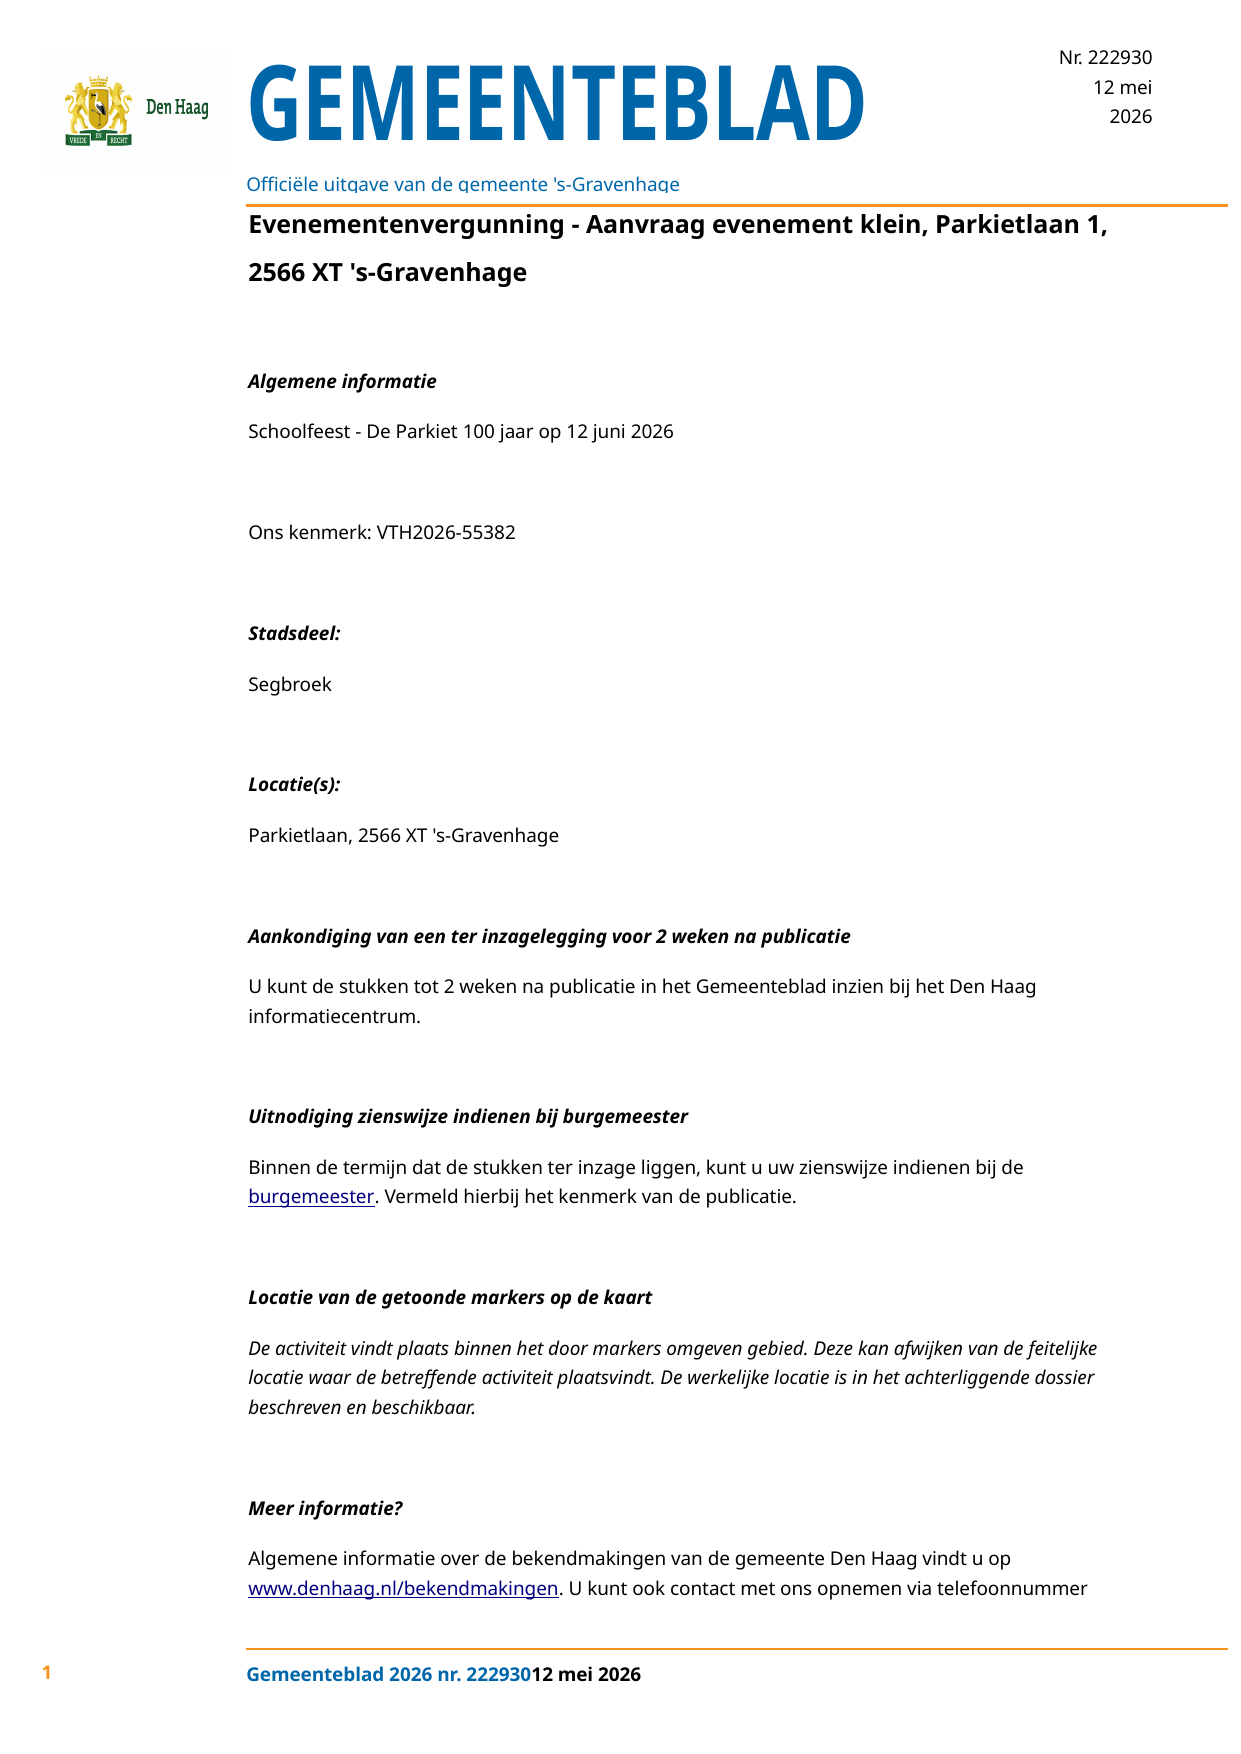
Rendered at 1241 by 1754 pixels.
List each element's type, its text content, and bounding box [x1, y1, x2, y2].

text Locatie(s): [248, 772, 1152, 797]
text Uitnodiging zienswijze indienen bij burgemeester [248, 1104, 1152, 1129]
picture [41, 47, 231, 172]
text Ons kenmerk: VTH2026-55382 [248, 519, 1152, 545]
text De activiteit vindt plaats binnen het door markers omgeven gebied. Deze kan afwijken van de feitelijke locatie waar de betreffende activiteit plaatsvindt. De werkelijke locatie is in het achterliggende dossier beschreven en beschikbaar. [248, 1335, 1152, 1420]
text Schoolfeest - De Parkiet 100 jaar op 12 juni 2026 [248, 419, 1152, 444]
text Binnen de termijn dat de stukken ter inzage liggen, kunt u uw zienswijze indienen bij de burgemeester. Vermeld hierbij het kenmerk van de publicatie. [248, 1154, 1152, 1209]
text U kunt de stukken tot 2 weken na publicatie in het Gemeenteblad inzien bij het Den Haag informatiecentrum. [248, 973, 1152, 1029]
text Locatie van de getoonde markers op de kaart [248, 1284, 1152, 1310]
text Segbroek [248, 671, 1152, 697]
text Stadsdeel: [248, 620, 1152, 646]
text Parkietlaan, 2566 XT 's-Gravenhage [248, 822, 1152, 848]
text Evenementenvergunning - Aanvraag evenement klein, Parkietlaan 1, 2566 XT 's-Gravenhage [248, 207, 1152, 288]
text Meer informatie? [248, 1495, 1152, 1521]
text Algemene informatie over de bekendmakingen van de gemeente Den Haag vindt u op www.denhaag.nl/bekendmakingen. U kunt ook contact met ons opnemen via telefoonnummer [248, 1545, 1152, 1601]
text Algemene informatie [248, 368, 1152, 394]
text Aankondiging van een ter inzagelegging voor 2 weken na publicatie [248, 923, 1152, 949]
